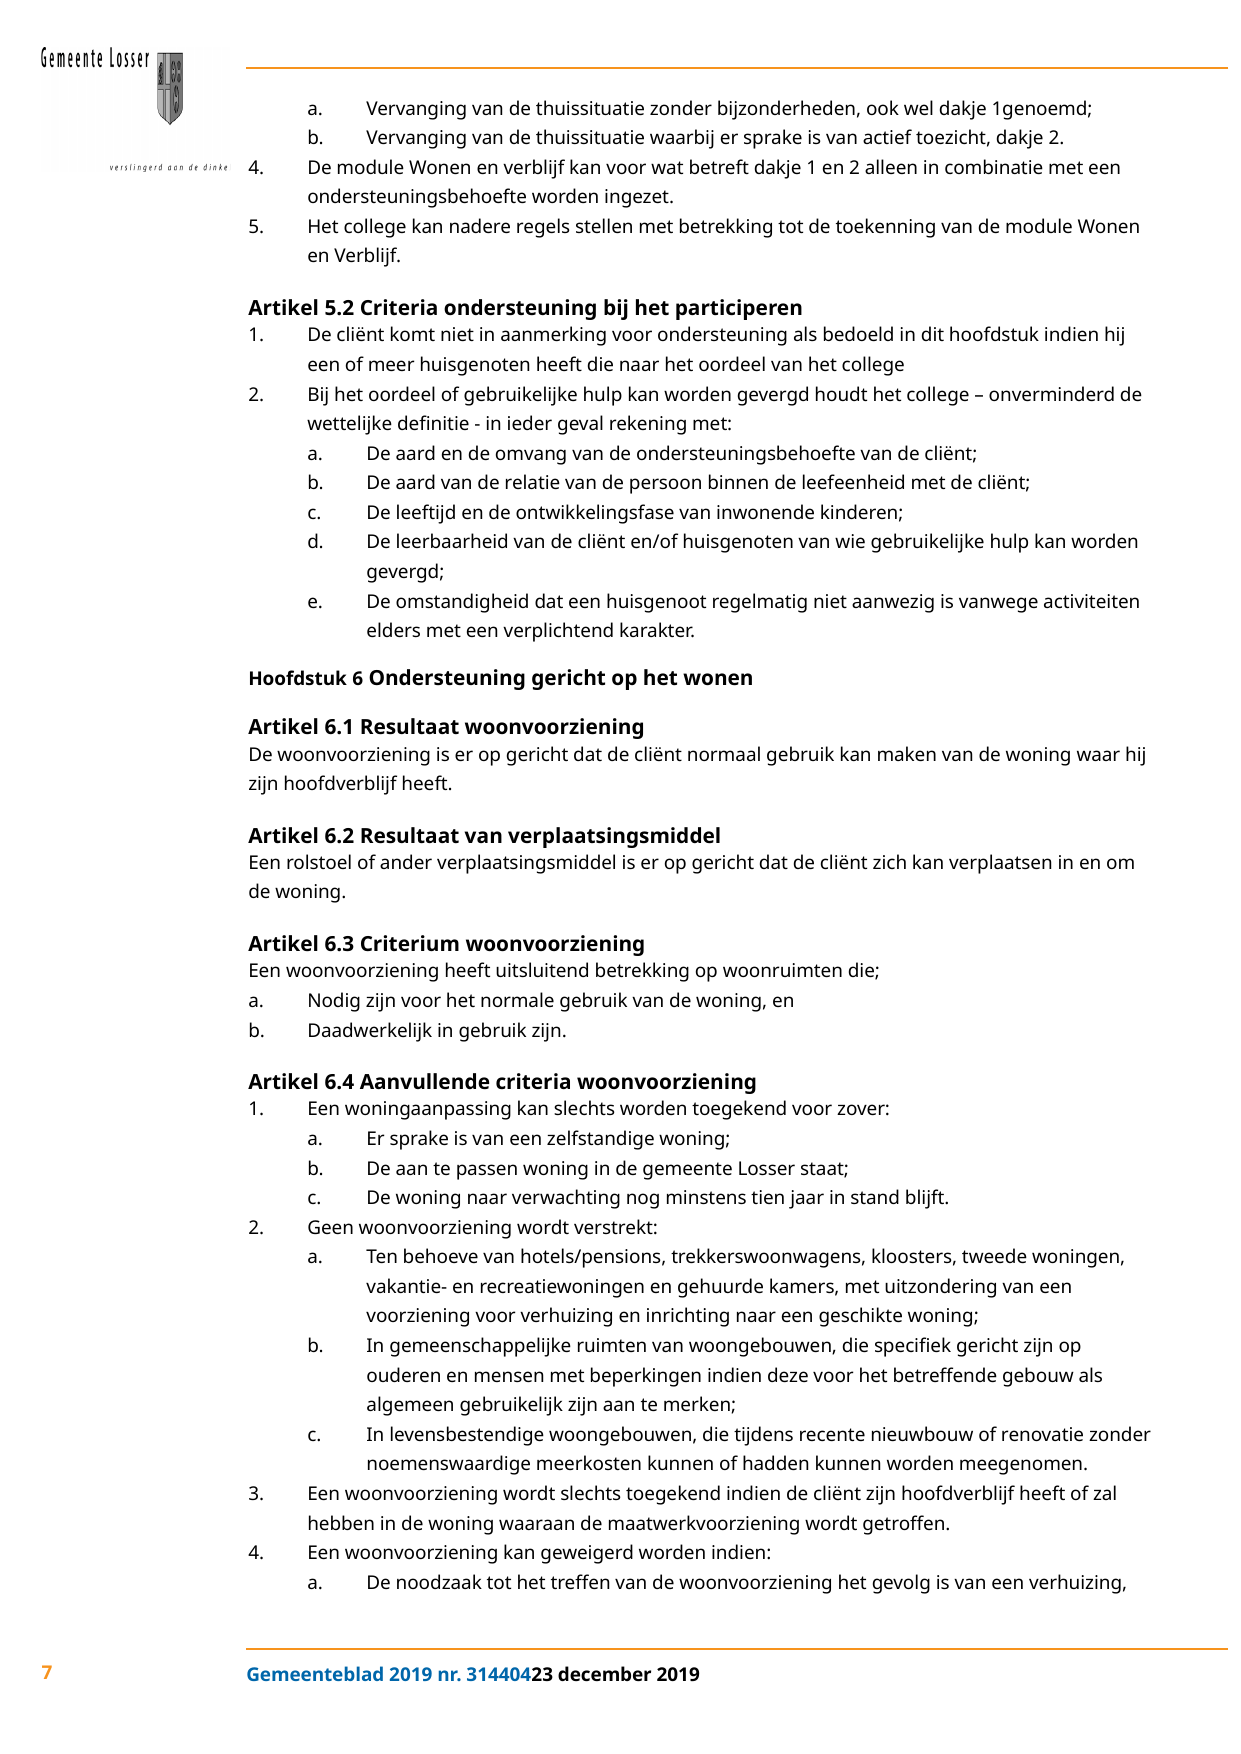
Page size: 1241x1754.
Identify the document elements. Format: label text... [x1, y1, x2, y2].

list De woning naar verwachting nog minstens tien jaar in stand blijft. [307, 1184, 1152, 1210]
list De omstandigheid dat een huisgenoot regelmatig niet aanwezig is vanwege activiteiten elders met een verplichtend karakter. [307, 588, 1152, 643]
list Er sprake is van een zelfstandige woning; [307, 1125, 1152, 1151]
list In gemeenschappelijke ruimten van woongebouwen, die specifiek gericht zijn op ouderen en mensen met beperkingen indien deze voor het betreffende gebouw als algemeen gebruikelijk zijn aan te merken; [307, 1332, 1152, 1417]
text Artikel 5.2 Criteria ondersteuning bij het participeren [248, 293, 1152, 322]
text De woonvoorziening is er op gericht dat de cliënt normaal gebruik kan maken van de woning waar hij zijn hoofdverblijf heeft. [248, 741, 1152, 796]
text Artikel 6.3 Criterium woonvoorziening [248, 929, 1152, 958]
list Een woonvoorziening kan geweigerd worden indien: [248, 1539, 1152, 1565]
list In levensbestendige woongebouwen, die tijdens recente nieuwbouw of renovatie zonder noemenswaardige meerkosten kunnen of hadden kunnen worden meegenomen. [307, 1421, 1152, 1476]
text Artikel 6.2 Resultaat van verplaatsingsmiddel [248, 821, 1152, 849]
list Geen woonvoorziening wordt verstrekt: [248, 1214, 1152, 1240]
list Ten behoeve van hotels/pensions, trekkerswoonwagens, kloosters, tweede woningen, vakantie- en recreatiewoningen en gehuurde kamers, met uitzondering van een voorziening voor verhuizing en inrichting naar een geschikte woning; [307, 1243, 1152, 1328]
list Daadwerkelijk in gebruik zijn. [248, 1017, 1152, 1042]
text Hoofdstuk 6 Ondersteuning gericht op het wonen [248, 663, 1152, 691]
list Het college kan nadere regels stellen met betrekking tot de toekenning van de module Wonen en Verblijf. [248, 213, 1152, 268]
picture [41, 47, 231, 172]
list Een woonvoorziening wordt slechts toegekend indien de cliënt zijn hoofdverblijf heeft of zal hebben in de woning waaraan de maatwerkvoorziening wordt getroffen. [248, 1480, 1152, 1536]
text Een rolstoel of ander verplaatsingsmiddel is er op gericht dat de cliënt zich kan verplaatsen in en om de woning. [248, 849, 1152, 904]
list Vervanging van de thuissituatie waarbij er sprake is van actief toezicht, dakje 2. [307, 124, 1152, 150]
list Nodig zijn voor het normale gebruik van de woning, en [248, 987, 1152, 1013]
list De leeftijd en de ontwikkelingsfase van inwonende kinderen; [307, 499, 1152, 525]
text Artikel 6.4 Aanvullende criteria woonvoorziening [248, 1067, 1152, 1096]
list De cliënt komt niet in aanmerking voor ondersteuning als bedoeld in dit hoofdstuk indien hij een of meer huisgenoten heeft die naar het oordeel van het college [248, 322, 1152, 377]
list Vervanging van de thuissituatie zonder bijzonderheden, ook wel dakje 1genoemd; [307, 95, 1152, 121]
text Artikel 6.1 Resultaat woonvoorziening [248, 712, 1152, 741]
list De noodzaak tot het treffen van de woonvoorziening het gevolg is van een verhuizing, [307, 1569, 1152, 1595]
list De leerbaarheid van de cliënt en/of huisgenoten van wie gebruikelijke hulp kan worden gevergd; [307, 529, 1152, 584]
list De aard van de relatie van de persoon binnen de leefeenheid met de cliënt; [307, 469, 1152, 495]
text Een woonvoorziening heeft uitsluitend betrekking op woonruimten die; [248, 958, 1152, 983]
list De module Wonen en verblijf kan voor wat betreft dakje 1 en 2 alleen in combinatie met een ondersteuningsbehoefte worden ingezet. [248, 154, 1152, 209]
list Een woningaanpassing kan slechts worden toegekend voor zover: [248, 1096, 1152, 1121]
list De aard en de omvang van de ondersteuningsbehoefte van de cliënt; [307, 440, 1152, 466]
list Bij het oordeel of gebruikelijke hulp kan worden gevergd houdt het college – onverminderd de wettelijke definitie - in ieder geval rekening met: [248, 381, 1152, 436]
list De aan te passen woning in de gemeente Losser staat; [307, 1155, 1152, 1181]
